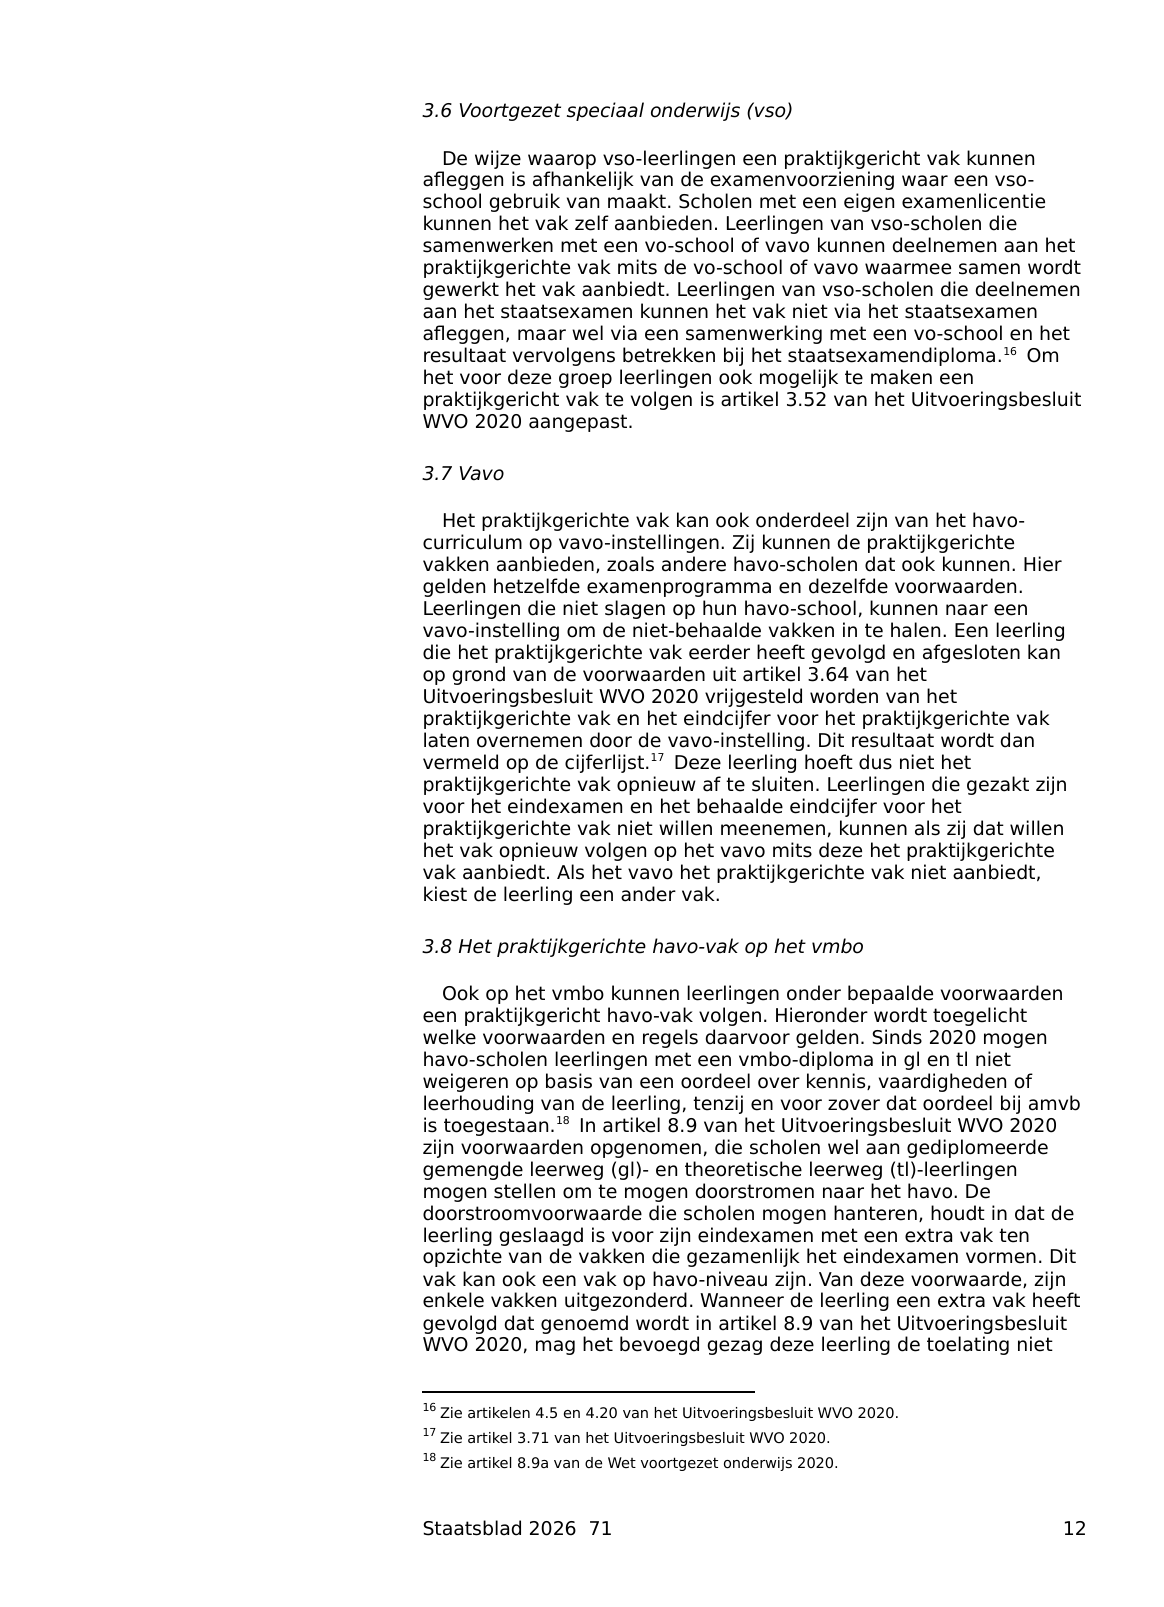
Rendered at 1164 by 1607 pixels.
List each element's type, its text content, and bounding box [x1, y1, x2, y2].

text Ook op het vmbo kunnen leerlingen onder bepaalde voorwaarden een praktijkgericht havo-vak volgen. Hieronder wordt toegelicht welke voorwaarden en regels daarvoor gelden. Sinds 2020 mogen havo-scholen leerlingen met een vmbo-diploma in gl en tl niet weigeren op basis van een oordeel over kennis, vaardigheden of leerhouding van de leerling, tenzij en voor zover dat oordeel bij amvb is toegestaan. In artikel 8.9 van het Uitvoeringsbesluit WVO 2020 zijn voorwaarden opgenomen, die scholen wel aan gediplomeerde gemengde leerweg (gl)- en theoretische leerweg (tl)-leerlingen mogen stellen om te mogen doorstromen naar het havo. De doorstroomvoorwaarde die scholen mogen hanteren, houdt in dat de leerling geslaagd is voor zijn eindexamen met een extra vak ten opzichte van de vakken die gezamenlijk het eindexamen vormen. Dit vak kan ook een vak op havo-niveau zijn. Van deze voorwaarde, zijn enkele vakken uitgezonderd. Wanneer de leerling een extra vak heeft gevolgd dat genoemd wordt in artikel 8.9 van het Uitvoeringsbesluit WVO 2020, mag het bevoegd gezag deze leerling de toelating niet [422, 983, 1087, 1356]
subtitle 3.8 Het praktijkgerichte havo-vak op het vmbo [422, 936, 1087, 958]
text Het praktijkgerichte vak kan ook onderdeel zijn van het havo-curriculum op vavo-instellingen. Zij kunnen de praktijkgerichte vakken aanbieden, zoals andere havo-scholen dat ook kunnen. Hier gelden hetzelfde examenprogramma en dezelfde voorwaarden. Leerlingen die niet slagen op hun havo-school, kunnen naar een vavo-instelling om de niet-behaalde vakken in te halen. Een leerling die het praktijkgerichte vak eerder heeft gevolgd en afgesloten kan op grond van de voorwaarden uit artikel 3.64 van het Uitvoeringsbesluit WVO 2020 vrijgesteld worden van het praktijkgerichte vak en het eindcijfer voor het praktijkgerichte vak laten overnemen door de vavo-instelling. Dit resultaat wordt dan vermeld op de cijferlijst. Deze leerling hoeft dus niet het praktijkgerichte vak opnieuw af te sluiten. Leerlingen die gezakt zijn voor het eindexamen en het behaalde eindcijfer voor het praktijkgerichte vak niet willen meenemen, kunnen als zij dat willen het vak opnieuw volgen op het vavo mits deze het praktijkgerichte vak aanbiedt. Als het vavo het praktijkgerichte vak niet aanbiedt, kiest de leerling een ander vak. [422, 510, 1087, 906]
text Zie artikel 3.71 van het Uitvoeringsbesluit WVO 2020. [422, 1426, 1087, 1448]
text De wijze waarop vso-leerlingen een praktijkgericht vak kunnen afleggen is afhankelijk van de examenvoorziening waar een vso-school gebruik van maakt. Scholen met een eigen examenlicentie kunnen het vak zelf aanbieden. Leerlingen van vso-scholen die samenwerken met een vo-school of vavo kunnen deelnemen aan het praktijkgerichte vak mits de vo-school of vavo waarmee samen wordt gewerkt het vak aanbiedt. Leerlingen van vso-scholen die deelnemen aan het staatsexamen kunnen het vak niet via het staatsexamen afleggen, maar wel via een samenwerking met een vo-school en het resultaat vervolgens betrekken bij het staatsexamendiploma. Om het voor deze groep leerlingen ook mogelijk te maken een praktijkgericht vak te volgen is artikel 3.52 van het Uitvoeringsbesluit WVO 2020 aangepast. [422, 147, 1087, 433]
subtitle 3.6 Voortgezet speciaal onderwijs (vso) [422, 100, 1087, 122]
text Zie artikel 8.9a van de Wet voortgezet onderwijs 2020. [422, 1451, 1087, 1473]
subtitle 3.7 Vavo [422, 463, 1087, 485]
text Zie artikelen 4.5 en 4.20 van het Uitvoeringsbesluit WVO 2020. [422, 1401, 1087, 1423]
